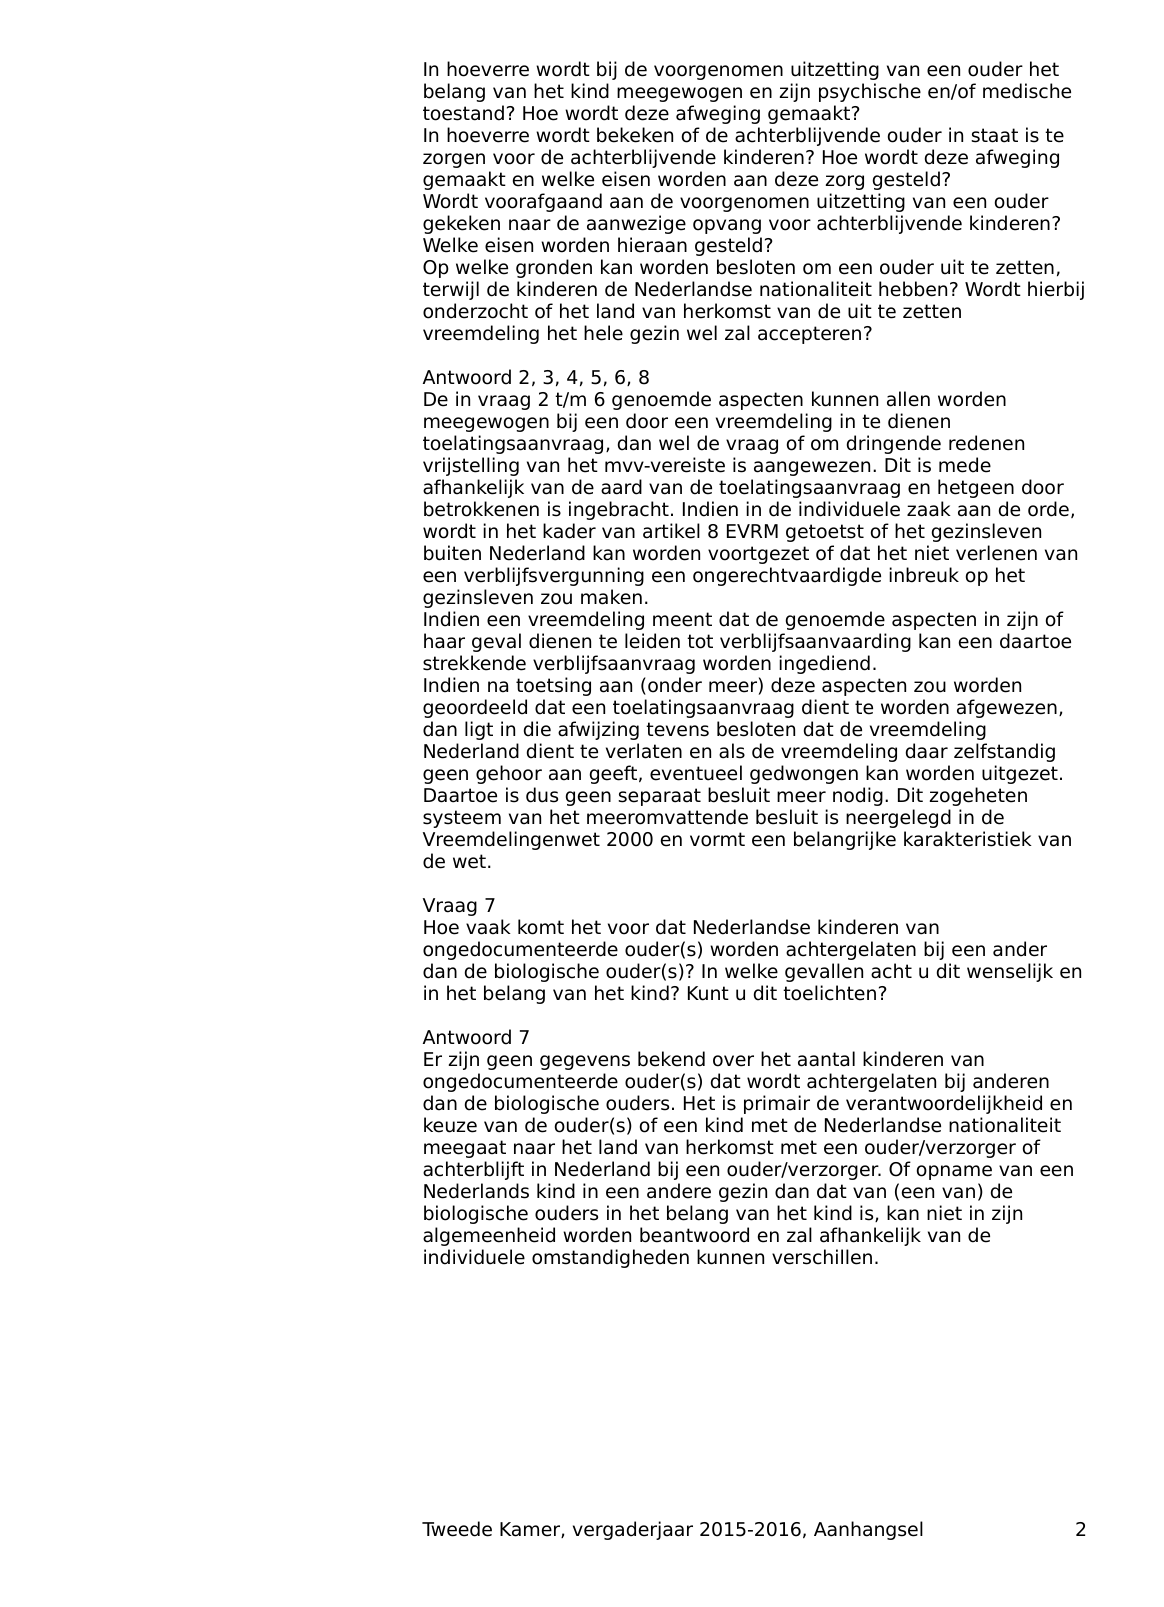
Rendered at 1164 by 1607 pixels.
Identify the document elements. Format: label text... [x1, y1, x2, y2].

text Hoe vaak komt het voor dat Nederlandse kinderen van ongedocumenteerde ouder(s) worden achtergelaten bij een ander dan de biologische ouder(s)? In welke gevallen acht u dit wenselijk en in het belang van het kind? Kunt u dit toelichten? [422, 917, 1087, 1004]
text Wordt voorafgaand aan de voorgenomen uitzetting van een ouder gekeken naar de aanwezige opvang voor achterblijvende kinderen? Welke eisen worden hieraan gesteld? [422, 191, 1087, 257]
text In hoeverre wordt bij de voorgenomen uitzetting van een ouder het belang van het kind meegewogen en zijn psychische en/of medische toestand? Hoe wordt deze afweging gemaakt? [422, 59, 1087, 125]
text Antwoord 7 [422, 1027, 1087, 1049]
text Antwoord 2, 3, 4, 5, 6, 8 [422, 367, 1087, 389]
text Vraag 7 [422, 895, 1087, 917]
text Indien na toetsing aan (onder meer) deze aspecten zou worden geoordeeld dat een toelatingsaanvraag dient te worden afgewezen, dan ligt in die afwijzing tevens besloten dat de vreemdeling Nederland dient te verlaten en als de vreemdeling daar zelfstandig geen gehoor aan geeft, eventueel gedwongen kan worden uitgezet. Daartoe is dus geen separaat besluit meer nodig. Dit zogeheten systeem van het meeromvattende besluit is neergelegd in de Vreemdelingenwet 2000 en vormt een belangrijke karakteristiek van de wet. [422, 675, 1087, 872]
text Op welke gronden kan worden besloten om een ouder uit te zetten, terwijl de kinderen de Nederlandse nationaliteit hebben? Wordt hierbij onderzocht of het land van herkomst van de uit te zetten vreemdeling het hele gezin wel zal accepteren? [422, 257, 1087, 345]
text In hoeverre wordt bekeken of de achterblijvende ouder in staat is te zorgen voor de achterblijvende kinderen? Hoe wordt deze afweging gemaakt en welke eisen worden aan deze zorg gesteld? [422, 125, 1087, 191]
text De in vraag 2 t/m 6 genoemde aspecten kunnen allen worden meegewogen bij een door een vreemdeling in te dienen toelatingsaanvraag, dan wel de vraag of om dringende redenen vrijstelling van het mvv-vereiste is aangewezen. Dit is mede afhankelijk van de aard van de toelatingsaanvraag en hetgeen door betrokkenen is ingebracht. Indien in de individuele zaak aan de orde, wordt in het kader van artikel 8 EVRM getoetst of het gezinsleven buiten Nederland kan worden voortgezet of dat het niet verlenen van een verblijfsvergunning een ongerechtvaardigde inbreuk op het gezinsleven zou maken. [422, 389, 1087, 609]
text Indien een vreemdeling meent dat de genoemde aspecten in zijn of haar geval dienen te leiden tot verblijfsaanvaarding kan een daartoe strekkende verblijfsaanvraag worden ingediend. [422, 609, 1087, 675]
text Er zijn geen gegevens bekend over het aantal kinderen van ongedocumenteerde ouder(s) dat wordt achtergelaten bij anderen dan de biologische ouders. Het is primair de verantwoordelijkheid en keuze van de ouder(s) of een kind met de Nederlandse nationaliteit meegaat naar het land van herkomst met een ouder/verzorger of achterblijft in Nederland bij een ouder/verzorger. Of opname van een Nederlands kind in een andere gezin dan dat van (een van) de biologische ouders in het belang van het kind is, kan niet in zijn algemeenheid worden beantwoord en zal afhankelijk van de individuele omstandigheden kunnen verschillen. [422, 1049, 1087, 1268]
